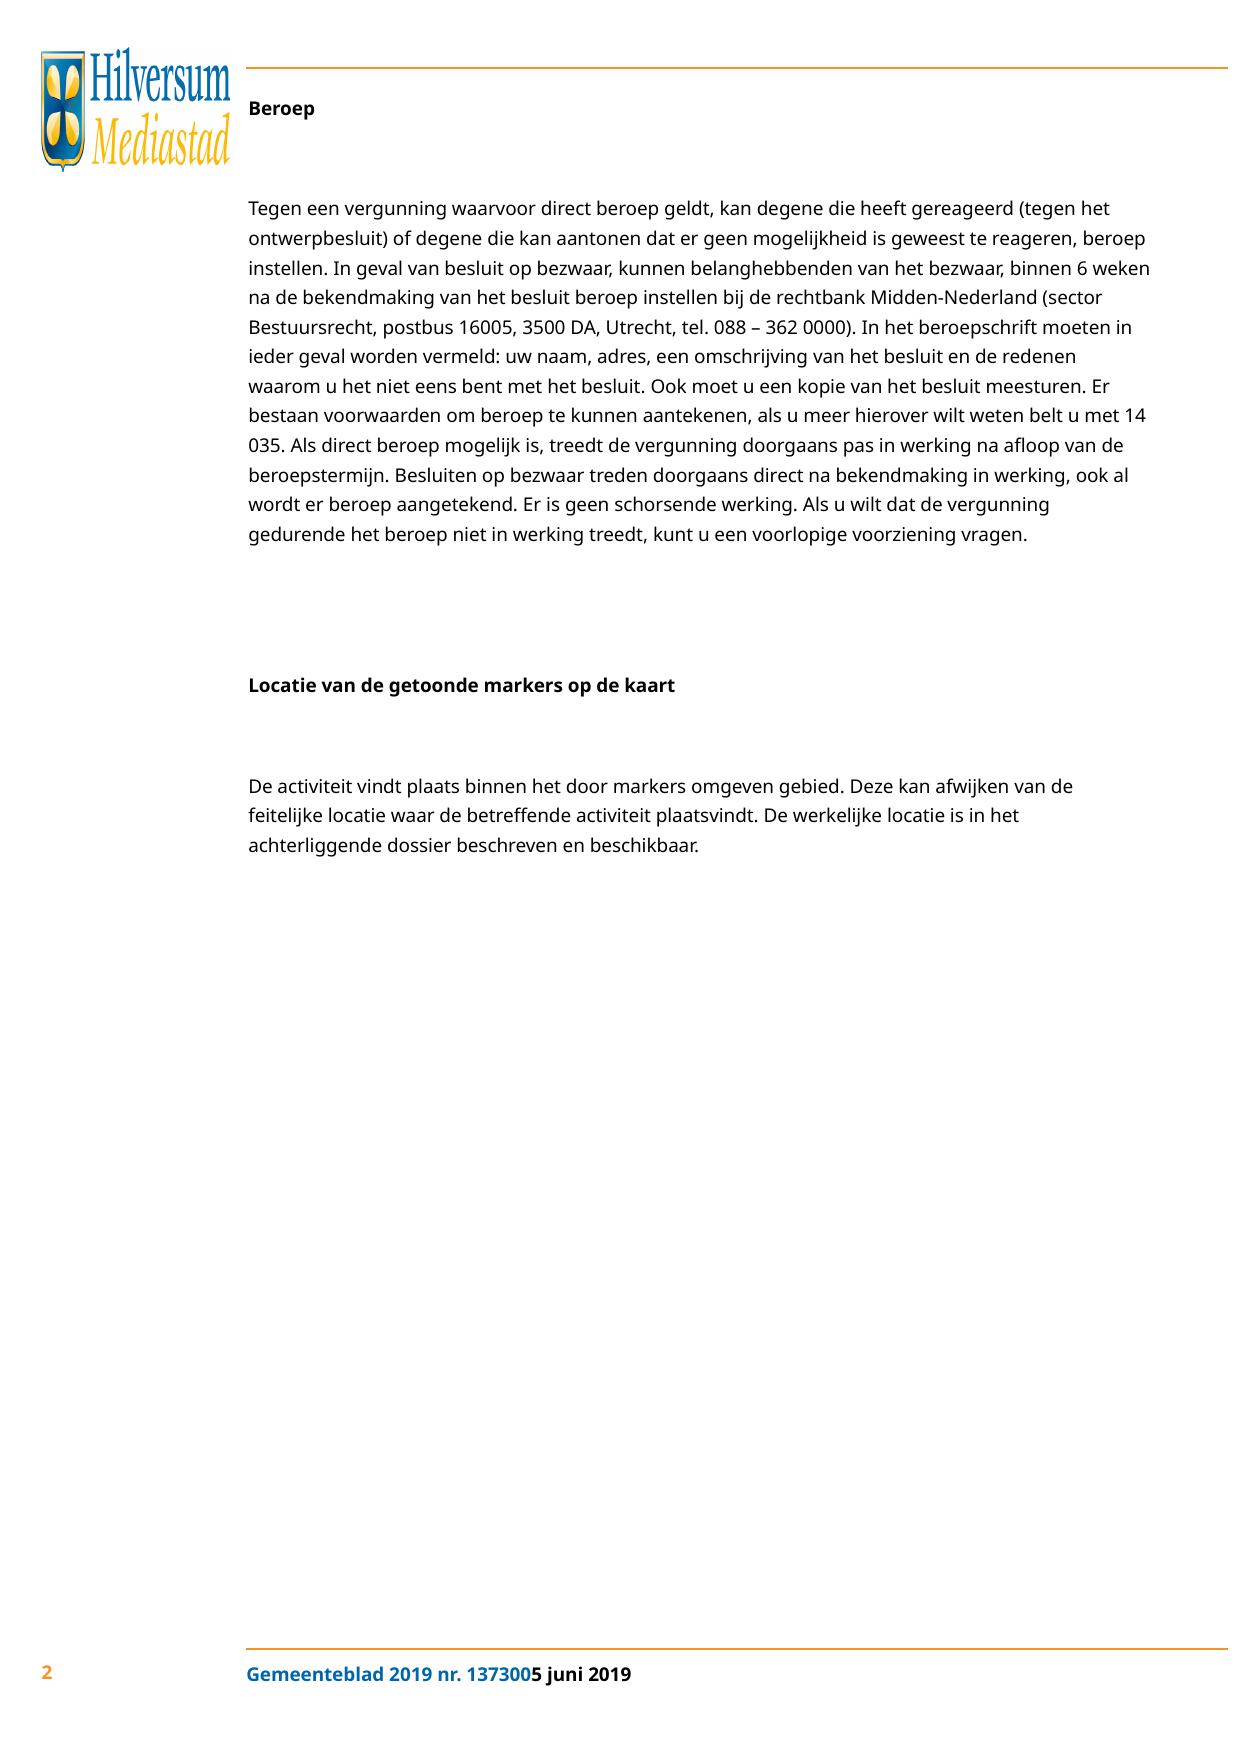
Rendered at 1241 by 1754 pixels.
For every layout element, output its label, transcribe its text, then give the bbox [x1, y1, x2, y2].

text Tegen een vergunning waarvoor direct beroep geldt, kan degene die heeft gereageerd (tegen het ontwerpbesluit) of degene die kan aantonen dat er geen mogelijkheid is geweest te reageren, beroep instellen. In geval van besluit op bezwaar, kunnen belanghebbenden van het bezwaar, binnen 6 weken na de bekendmaking van het besluit beroep instellen bij de rechtbank Midden-Nederland (sector Bestuursrecht, postbus 16005, 3500 DA, Utrecht, tel. 088 – 362 0000). In het beroepschrift moeten in ieder geval worden vermeld: uw naam, adres, een omschrijving van het besluit en de redenen waarom u het niet eens bent met het besluit. Ook moet u een kopie van het besluit meesturen. Er bestaan voorwaarden om beroep te kunnen aantekenen, als u meer hierover wilt weten belt u met 14 035. Als direct beroep mogelijk is, treedt de vergunning doorgaans pas in werking na afloop van de beroepstermijn. Besluiten op bezwaar treden doorgaans direct na bekendmaking in werking, ook al wordt er beroep aangetekend. Er is geen schorsende werking. Als u wilt dat de vergunning gedurende het beroep niet in werking treedt, kunt u een voorlopige voorziening vragen. [248, 196, 1152, 547]
text Beroep [248, 95, 1152, 121]
text De activiteit vindt plaats binnen het door markers omgeven gebied. Deze kan afwijken van de feitelijke locatie waar de betreffende activiteit plaatsvindt. De werkelijke locatie is in het achterliggende dossier beschreven en beschikbaar. [248, 773, 1152, 858]
text Locatie van de getoonde markers op de kaart [248, 672, 1152, 698]
picture [41, 47, 231, 172]
